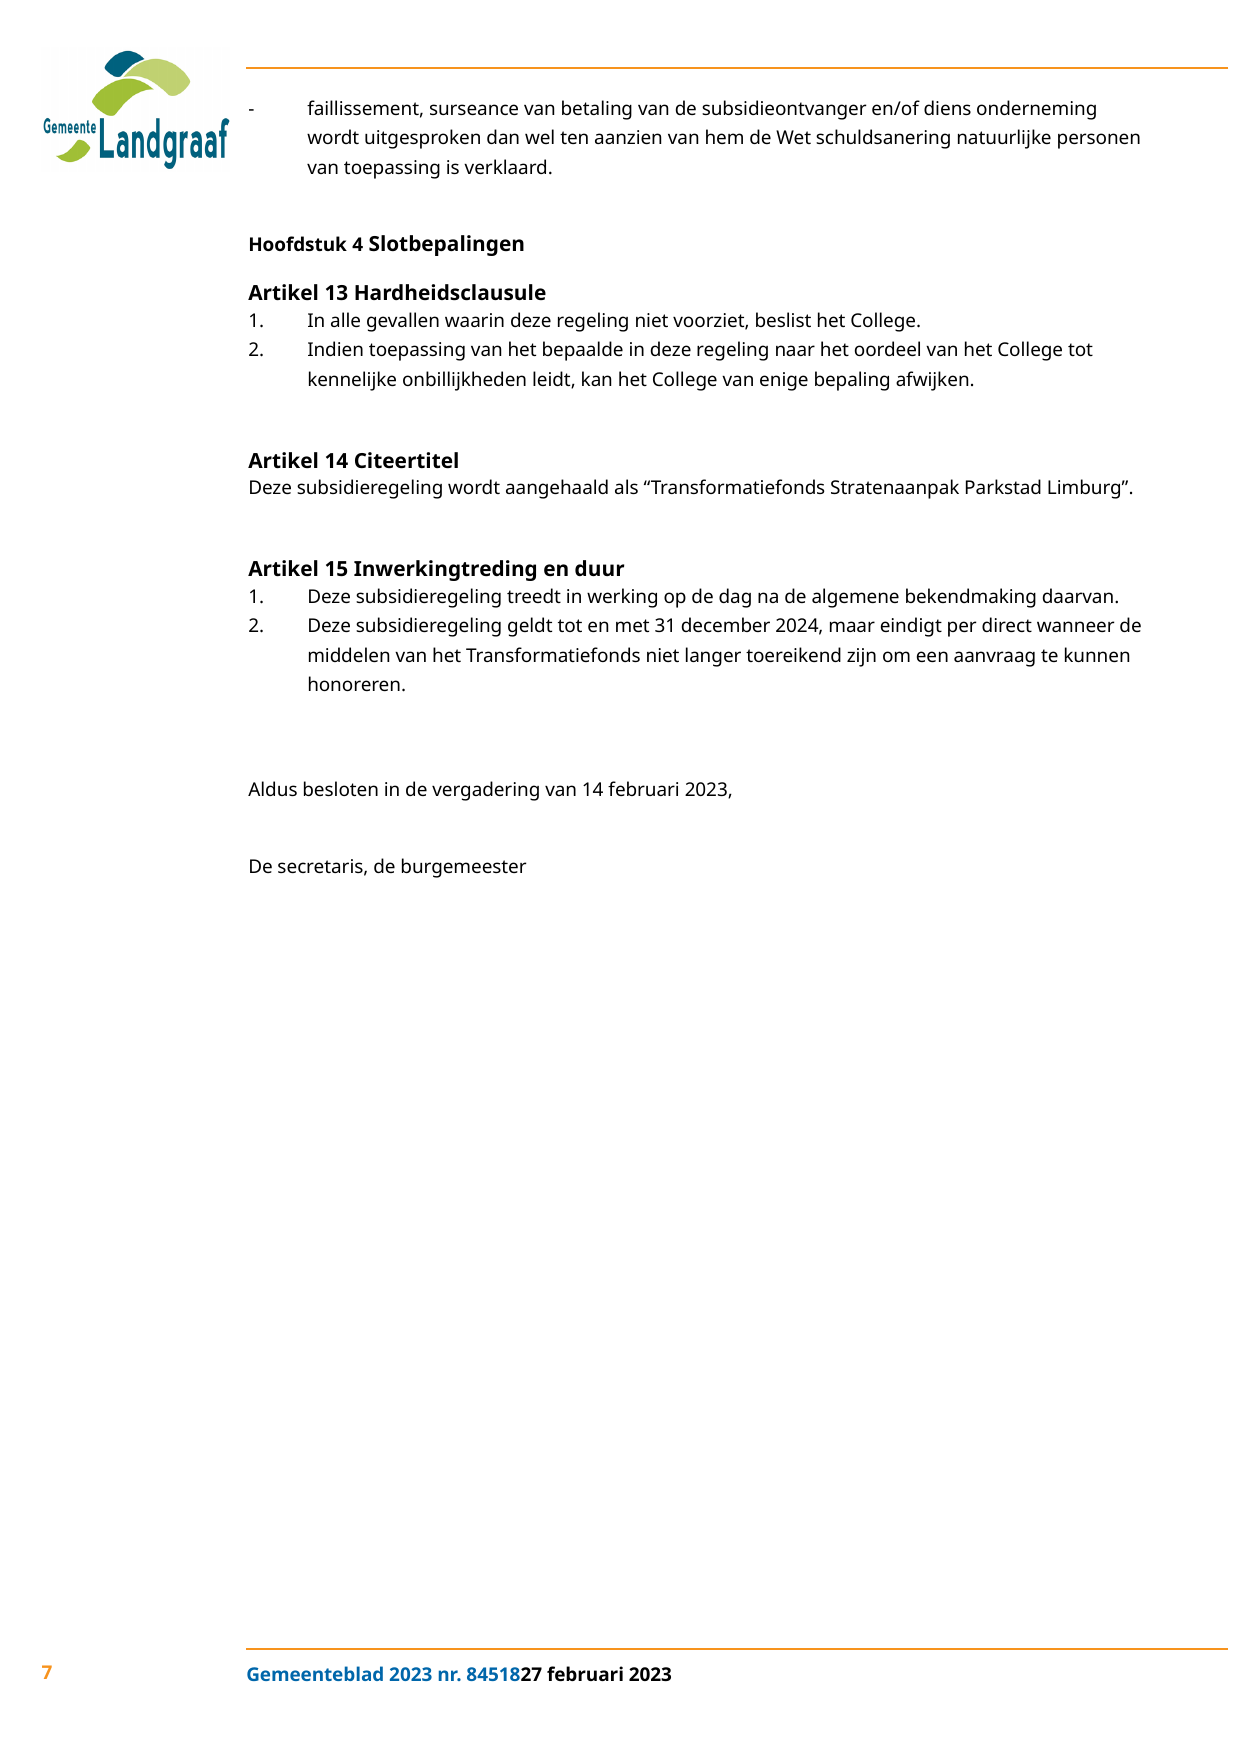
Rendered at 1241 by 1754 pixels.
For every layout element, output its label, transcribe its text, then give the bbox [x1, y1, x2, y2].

list faillissement, surseance van betaling van de subsidieontvanger en/of diens onderneming wordt uitgesproken dan wel ten aanzien van hem de Wet schuldsanering natuurlijke personen van toepassing is verklaard. [248, 95, 1152, 180]
text Aldus besloten in de vergadering van 14 februari 2023, [248, 776, 1152, 802]
list In alle gevallen waarin deze regeling niet voorziet, beslist het College. [248, 307, 1152, 333]
text Hoofdstuk 4 Slotbepalingen [248, 229, 1152, 258]
text De secretaris, de burgemeester [248, 854, 1152, 879]
text Artikel 13 Hardheidsclausule [248, 278, 1152, 307]
picture [41, 47, 231, 172]
list Deze subsidieregeling geldt tot en met 31 december 2024, maar eindigt per direct wanneer de middelen van het Transformatiefonds niet langer toereikend zijn om een aanvraag te kunnen honoreren. [248, 612, 1152, 697]
list Indien toepassing van het bepaalde in deze regeling naar het oordeel van het College tot kennelijke onbillijkheden leidt, kan het College van enige bepaling afwijken. [248, 336, 1152, 392]
text Artikel 15 Inwerkingtreding en duur [248, 554, 1152, 583]
text Artikel 14 Citeertitel [248, 446, 1152, 474]
list Deze subsidieregeling treedt in werking op de dag na de algemene bekendmaking daarvan. [248, 583, 1152, 609]
text Deze subsidieregeling wordt aangehaald als “Transformatiefonds Stratenaanpak Parkstad Limburg”. [248, 474, 1152, 500]
